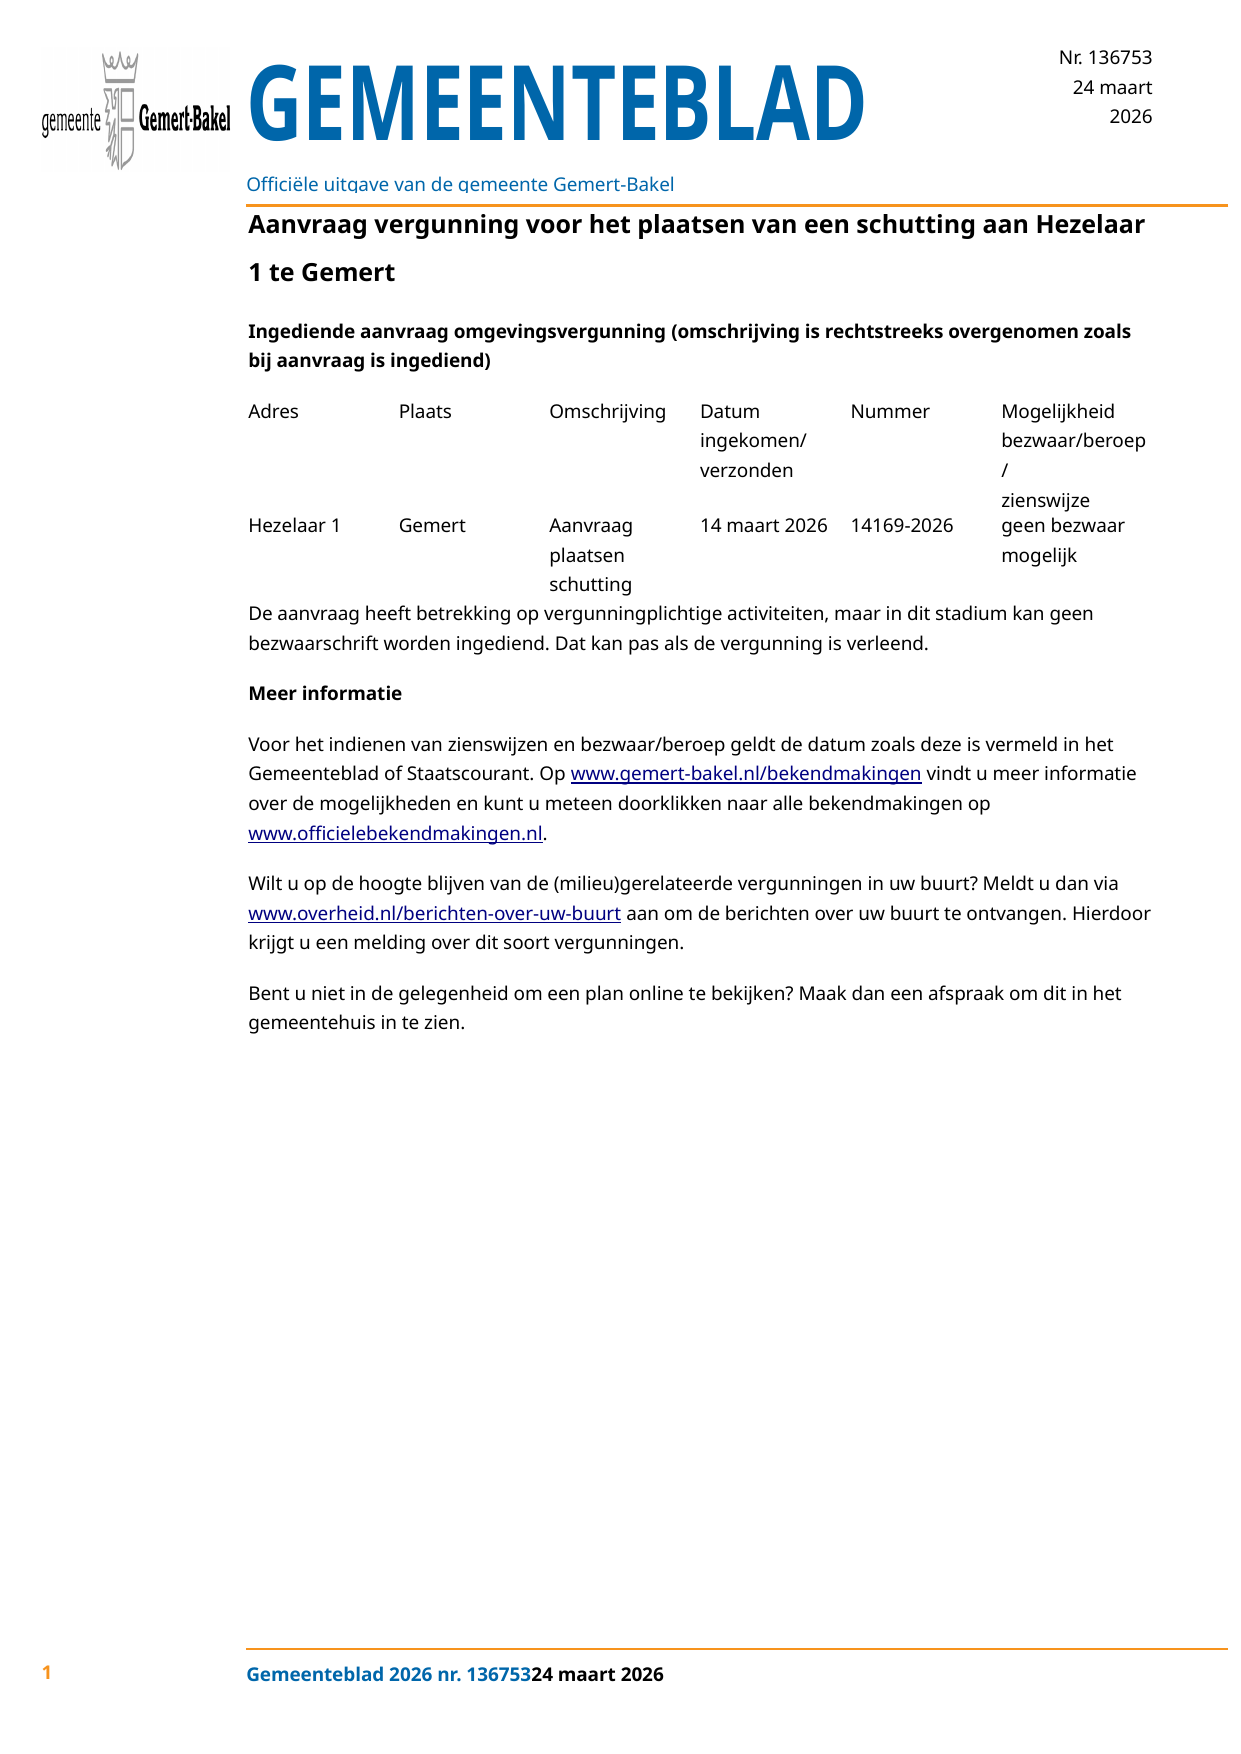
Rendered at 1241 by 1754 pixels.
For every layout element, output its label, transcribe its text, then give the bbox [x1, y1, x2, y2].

table_header Datum ingekomen/ verzonden [700, 398, 850, 512]
table_cell Hezelaar 1 [248, 513, 398, 597]
table_cell 14 maart 2026 [700, 513, 850, 597]
text Ingediende aanvraag omgevingsvergunning (omschrijving is rechtstreeks overgenomen zoals bij aanvraag is ingediend) [248, 318, 1152, 373]
table_cell Aanvraag plaatsen schutting [549, 513, 700, 597]
table_cell geen bezwaar mogelijk [1001, 513, 1152, 597]
table_header Plaats [399, 398, 549, 512]
text Aanvraag vergunning voor het plaatsen van een schutting aan Hezelaar 1 te Gemert [248, 207, 1152, 288]
table_cell 14169-2026 [850, 513, 1001, 597]
text Meer informatie [248, 681, 1152, 706]
picture [41, 47, 231, 172]
text Wilt u op de hoogte blijven van de (milieu)gerelateerde vergunningen in uw buurt? Meldt u dan via www.overheid.nl/berichten-over-uw-buurt aan om de berichten over uw buurt te ontvangen. Hierdoor krijgt u een melding over dit soort vergunningen. [248, 870, 1152, 955]
table_cell Gemert [399, 513, 549, 597]
text Voor het indienen van zienswijzen en bezwaar/beroep geldt de datum zoals deze is vermeld in het Gemeenteblad of Staatscourant. Op www.gemert-bakel.nl/bekendmakingen vindt u meer informatie over de mogelijkheden en kunt u meteen doorklikken naar alle bekendmakingen op www.officielebekendmakingen.nl. [248, 731, 1152, 846]
table_header Omschrijving [549, 398, 700, 512]
table_header Nummer [850, 398, 1001, 512]
text Bent u niet in de gelegenheid om een plan online te bekijken? Maak dan een afspraak om dit in het gemeentehuis in te zien. [248, 980, 1152, 1035]
table_header Mogelijkheid bezwaar/beroep/ zienswijze [1001, 398, 1152, 512]
text De aanvraag heeft betrekking op vergunningplichtige activiteiten, maar in dit stadium kan geen bezwaarschrift worden ingediend. Dat kan pas als de vergunning is verleend. [248, 601, 1152, 656]
table_header Adres [248, 398, 398, 512]
